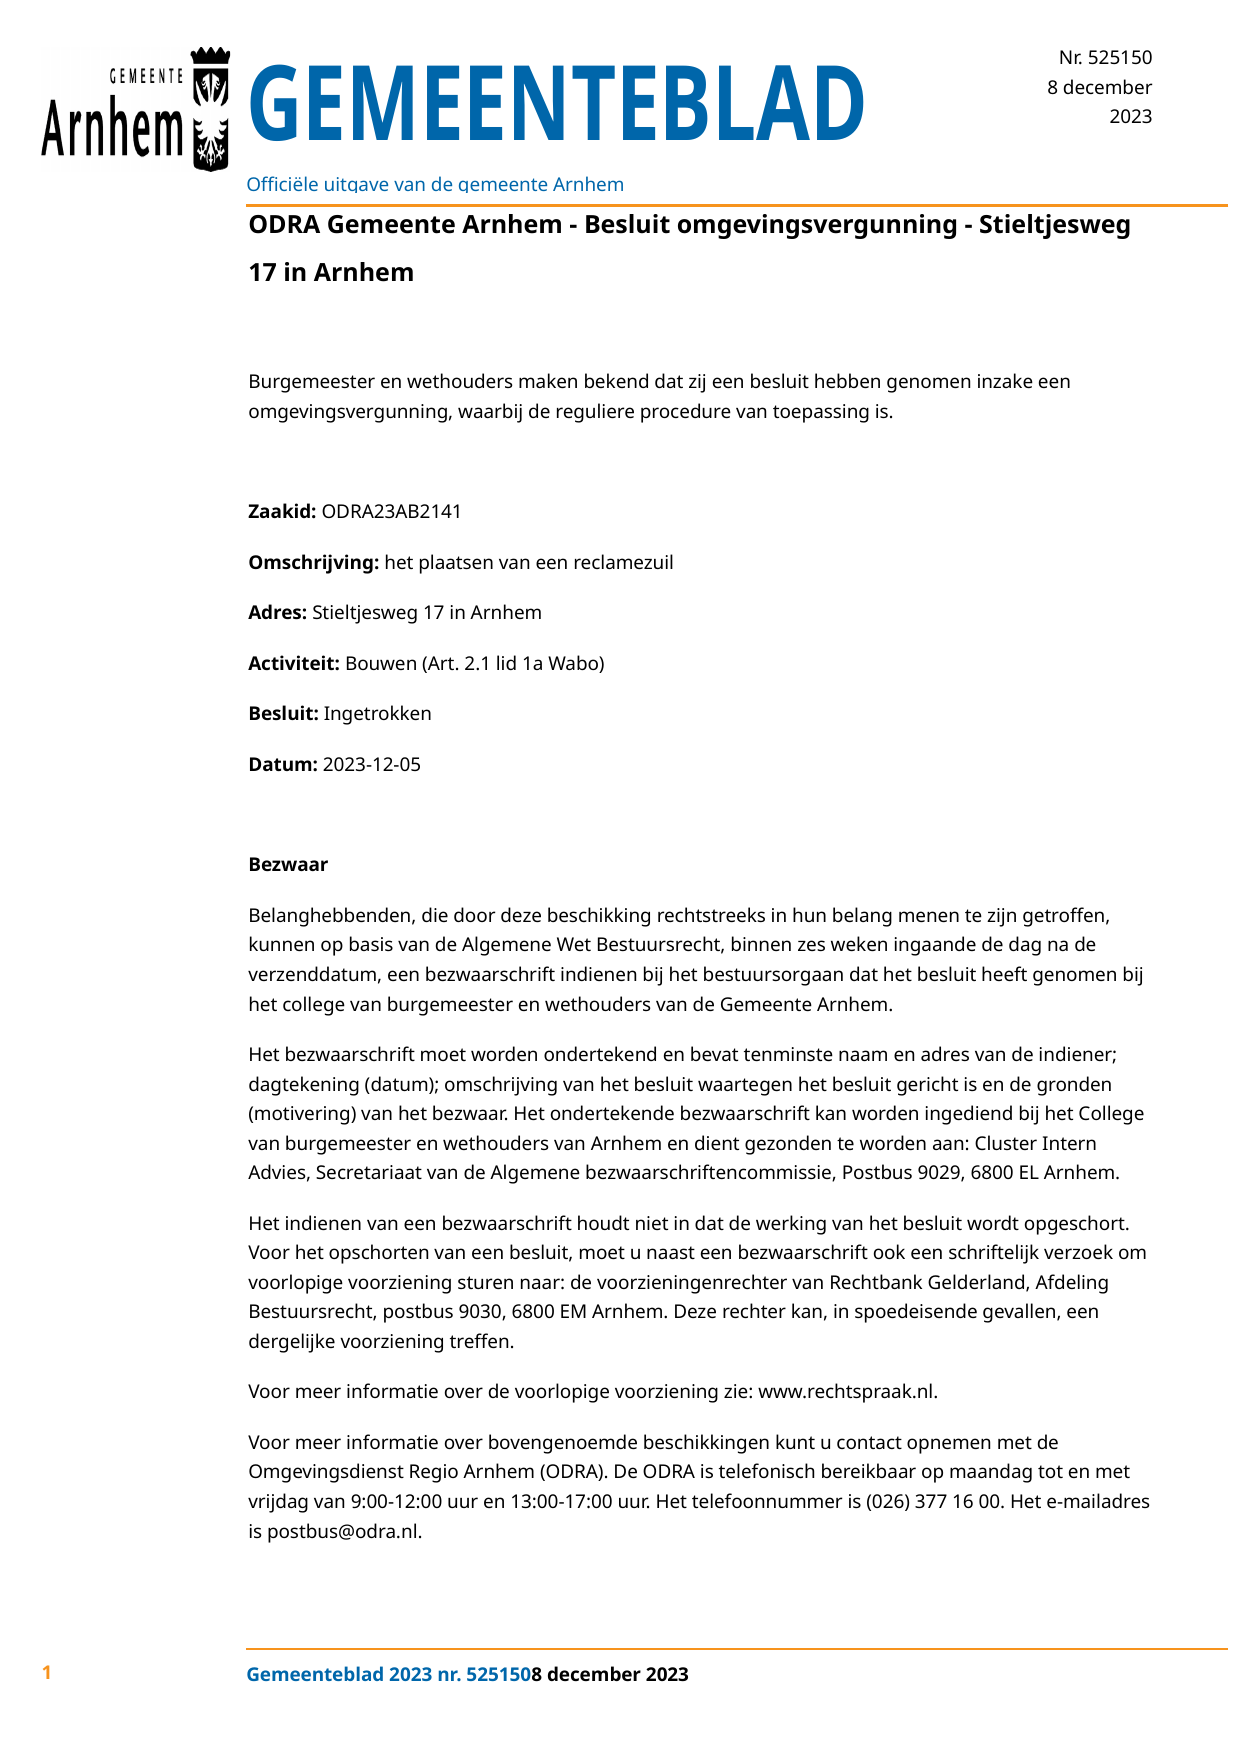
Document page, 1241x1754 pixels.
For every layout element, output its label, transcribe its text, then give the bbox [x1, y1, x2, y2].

text Datum: 2023-12-05 [248, 751, 1152, 777]
picture [41, 47, 231, 172]
text Het bezwaarschrift moet worden ondertekend en bevat tenminste naam en adres van de indiener; dagtekening (datum); omschrijving van het besluit waartegen het besluit gericht is en de gronden (motivering) van het bezwaar. Het ondertekende bezwaarschrift kan worden ingediend bij het College van burgemeester en wethouders van Arnhem en dient gezonden te worden aan: Cluster Intern Advies, Secretariaat van de Algemene bezwaarschriftencommissie, Postbus 9029, 6800 EL Arnhem. [248, 1041, 1152, 1185]
text Adres: Stieltjesweg 17 in Arnhem [248, 599, 1152, 625]
text Belanghebbenden, die door deze beschikking rechtstreeks in hun belang menen te zijn getroffen, kunnen op basis van de Algemene Wet Bestuursrecht, binnen zes weken ingaande de dag na de verzenddatum, een bezwaarschrift indienen bij het bestuursorgaan dat het besluit heeft genomen bij het college van burgemeester en wethouders van de Gemeente Arnhem. [248, 902, 1152, 1017]
text Zaakid: ODRA23AB2141 [248, 499, 1152, 524]
text Bezwaar [248, 852, 1152, 877]
text Het indienen van een bezwaarschrift houdt niet in dat de werking van het besluit wordt opgeschort. Voor het opschorten van een besluit, moet u naast een bezwaarschrift ook een schriftelijk verzoek om voorlopige voorziening sturen naar: de voorzieningenrechter van Rechtbank Gelderland, Afdeling Bestuursrecht, postbus 9030, 6800 EM Arnhem. Deze rechter kan, in spoedeisende gevallen, een dergelijke voorziening treffen. [248, 1210, 1152, 1354]
text Voor meer informatie over bovengenoemde beschikkingen kunt u contact opnemen met de Omgevingsdienst Regio Arnhem (ODRA). De ODRA is telefonisch bereikbaar op maandag tot en met vrijdag van 9:00-12:00 uur en 13:00-17:00 uur. Het telefoonnummer is (026) 377 16 00. Het e-mailadres is postbus@odra.nl. [248, 1429, 1152, 1544]
text Voor meer informatie over de voorlopige voorziening zie: www.rechtspraak.nl. [248, 1379, 1152, 1404]
text ODRA Gemeente Arnhem - Besluit omgevingsvergunning - Stieltjesweg 17 in Arnhem [248, 207, 1152, 288]
text Besluit: Ingetrokken [248, 700, 1152, 726]
text Burgemeester en wethouders maken bekend dat zij een besluit hebben genomen inzake een omgevingsvergunning, waarbij de reguliere procedure van toepassing is. [248, 368, 1152, 424]
text Omschrijving: het plaatsen van een reclamezuil [248, 549, 1152, 575]
text Activiteit: Bouwen (Art. 2.1 lid 1a Wabo) [248, 650, 1152, 676]
